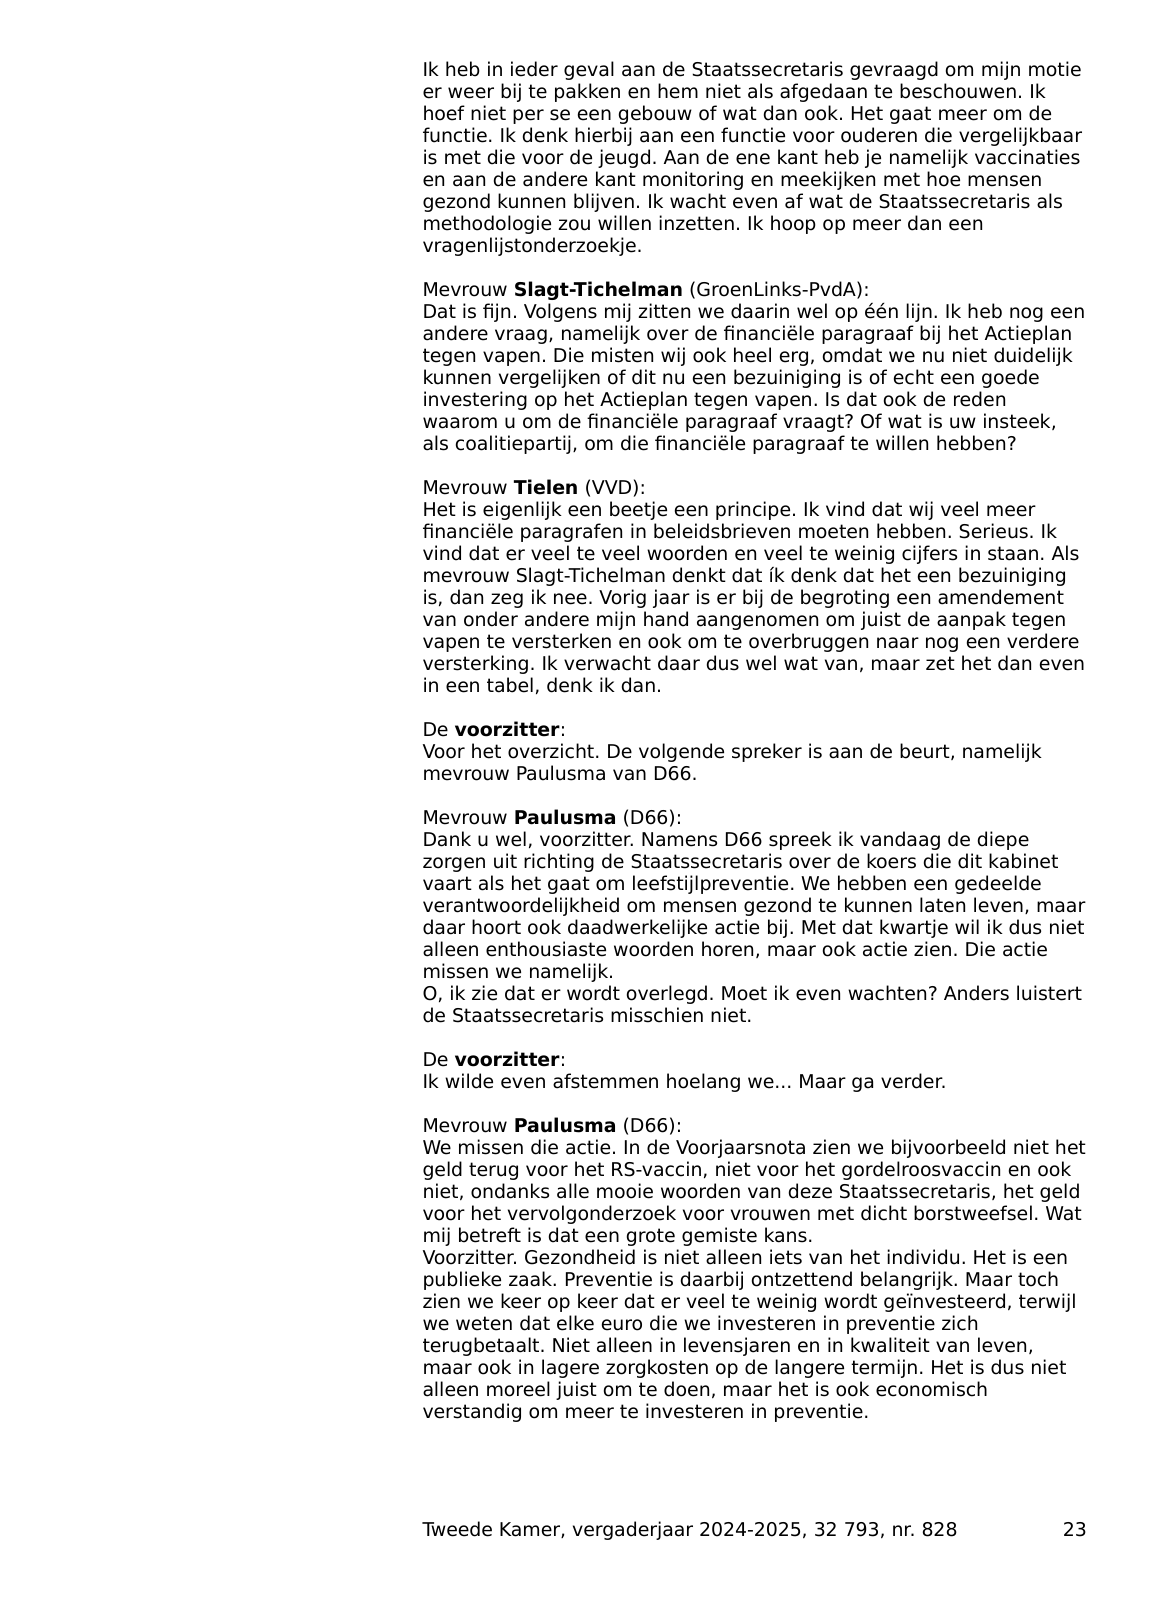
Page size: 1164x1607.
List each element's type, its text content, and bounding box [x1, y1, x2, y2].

text Voorzitter. Gezondheid is niet alleen iets van het individu. Het is een publieke zaak. Preventie is daarbij ontzettend belangrijk. Maar toch zien we keer op keer dat er veel te weinig wordt geïnvesteerd, terwijl we weten dat elke euro die we investeren in preventie zich terugbetaalt. Niet alleen in levensjaren en in kwaliteit van leven, maar ook in lagere zorgkosten op de langere termijn. Het is dus niet alleen moreel juist om te doen, maar het is ook economisch verstandig om meer te investeren in preventie. [422, 1247, 1087, 1423]
text Mevrouw Slagt-Tichelman (GroenLinks-PvdA): [422, 279, 1087, 301]
text Ik heb in ieder geval aan de Staatssecretaris gevraagd om mijn motie er weer bij te pakken en hem niet als afgedaan te beschouwen. Ik hoef niet per se een gebouw of wat dan ook. Het gaat meer om de functie. Ik denk hierbij aan een functie voor ouderen die vergelijkbaar is met die voor de jeugd. Aan de ene kant heb je namelijk vaccinaties en aan de andere kant monitoring en meekijken met hoe mensen gezond kunnen blijven. Ik wacht even af wat de Staatssecretaris als methodologie zou willen inzetten. Ik hoop op meer dan een vragenlijstonderzoekje. [422, 59, 1087, 257]
text De voorzitter: [422, 1049, 1087, 1071]
text Voor het overzicht. De volgende spreker is aan de beurt, namelijk mevrouw Paulusma van D66. [422, 741, 1087, 785]
text Ik wilde even afstemmen hoelang we... Maar ga verder. [422, 1071, 1087, 1093]
text Dank u wel, voorzitter. Namens D66 spreek ik vandaag de diepe zorgen uit richting de Staatssecretaris over de koers die dit kabinet vaart als het gaat om leefstijlpreventie. We hebben een gedeelde verantwoordelijkheid om mensen gezond te kunnen laten leven, maar daar hoort ook daadwerkelijke actie bij. Met dat kwartje wil ik dus niet alleen enthousiaste woorden horen, maar ook actie zien. Die actie missen we namelijk. [422, 829, 1087, 983]
text O, ik zie dat er wordt overlegd. Moet ik even wachten? Anders luistert de Staatssecretaris misschien niet. [422, 983, 1087, 1027]
text Het is eigenlijk een beetje een principe. Ik vind dat wij veel meer financiële paragrafen in beleidsbrieven moeten hebben. Serieus. Ik vind dat er veel te veel woorden en veel te weinig cijfers in staan. Als mevrouw Slagt-Tichelman denkt dat ík denk dat het een bezuiniging is, dan zeg ik nee. Vorig jaar is er bij de begroting een amendement van onder andere mijn hand aangenomen om juist de aanpak tegen vapen te versterken en ook om te overbruggen naar nog een verdere versterking. Ik verwacht daar dus wel wat van, maar zet het dan even in een tabel, denk ik dan. [422, 499, 1087, 697]
text Mevrouw Paulusma (D66): [422, 807, 1087, 829]
text We missen die actie. In de Voorjaarsnota zien we bijvoorbeeld niet het geld terug voor het RS-vaccin, niet voor het gordelroosvaccin en ook niet, ondanks alle mooie woorden van deze Staatssecretaris, het geld voor het vervolgonderzoek voor vrouwen met dicht borstweefsel. Wat mij betreft is dat een grote gemiste kans. [422, 1137, 1087, 1247]
text Mevrouw Paulusma (D66): [422, 1115, 1087, 1137]
text De voorzitter: [422, 719, 1087, 741]
text Mevrouw Tielen (VVD): [422, 477, 1087, 499]
text Dat is fijn. Volgens mij zitten we daarin wel op één lijn. Ik heb nog een andere vraag, namelijk over de financiële paragraaf bij het Actieplan tegen vapen. Die misten wij ook heel erg, omdat we nu niet duidelijk kunnen vergelijken of dit nu een bezuiniging is of echt een goede investering op het Actieplan tegen vapen. Is dat ook de reden waarom u om de financiële paragraaf vraagt? Of wat is uw insteek, als coalitiepartij, om die financiële paragraaf te willen hebben? [422, 301, 1087, 455]
